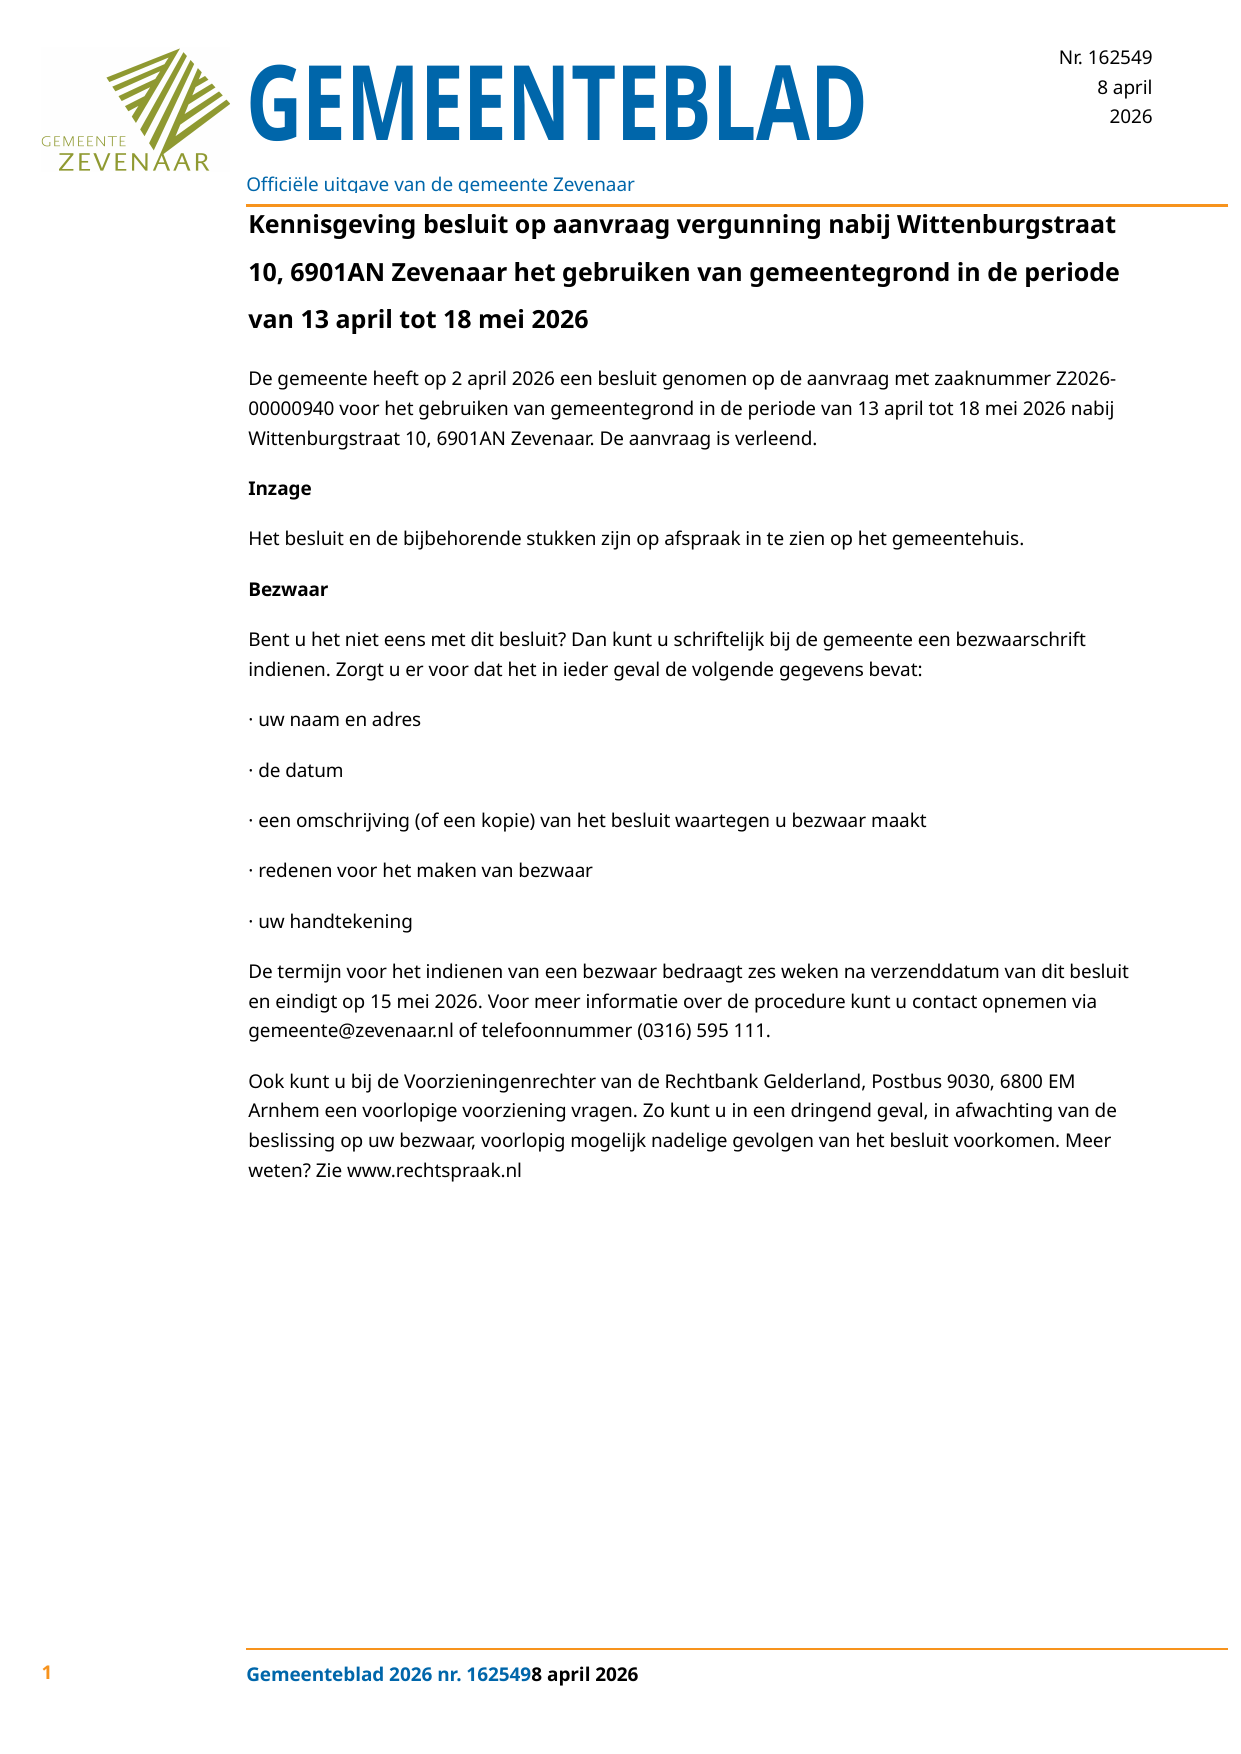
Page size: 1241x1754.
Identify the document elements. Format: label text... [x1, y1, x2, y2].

text Het besluit en de bijbehorende stukken zijn op afspraak in te zien op het gemeentehuis. [248, 526, 1152, 551]
text · uw naam en adres [248, 706, 1152, 732]
text Kennisgeving besluit op aanvraag vergunning nabij Wittenburgstraat 10, 6901AN Zevenaar het gebruiken van gemeentegrond in de periode van 13 april tot 18 mei 2026 [248, 207, 1152, 336]
text Bezwaar [248, 576, 1152, 602]
text Bent u het niet eens met dit besluit? Dan kunt u schriftelijk bij de gemeente een bezwaarschrift indienen. Zorgt u er voor dat het in ieder geval de volgende gegevens bevat: [248, 626, 1152, 682]
text · een omschrijving (of een kopie) van het besluit waartegen u bezwaar maakt [248, 807, 1152, 833]
text · uw handtekening [248, 908, 1152, 934]
text · redenen voor het maken van bezwaar [248, 858, 1152, 883]
text Inzage [248, 475, 1152, 501]
text De termijn voor het indienen van een bezwaar bedraagt zes weken na verzenddatum van dit besluit en eindigt op 15 mei 2026. Voor meer informatie over de procedure kunt u contact opnemen via gemeente@zevenaar.nl of telefoonnummer (0316) 595 111. [248, 958, 1152, 1043]
text Ook kunt u bij de Voorzieningenrechter van de Rechtbank Gelderland, Postbus 9030, 6800 EM Arnhem een voorlopige voorziening vragen. Zo kunt u in een dringend geval, in afwachting van de beslissing op uw bezwaar, voorlopig mogelijk nadelige gevolgen van het besluit voorkomen. Meer weten? Zie www.rechtspraak.nl [248, 1068, 1152, 1182]
picture [41, 47, 231, 172]
text · de datum [248, 757, 1152, 782]
text De gemeente heeft op 2 april 2026 een besluit genomen op de aanvraag met zaaknummer Z2026-00000940 voor het gebruiken van gemeentegrond in de periode van 13 april tot 18 mei 2026 nabij Wittenburgstraat 10, 6901AN Zevenaar. De aanvraag is verleend. [248, 366, 1152, 450]
